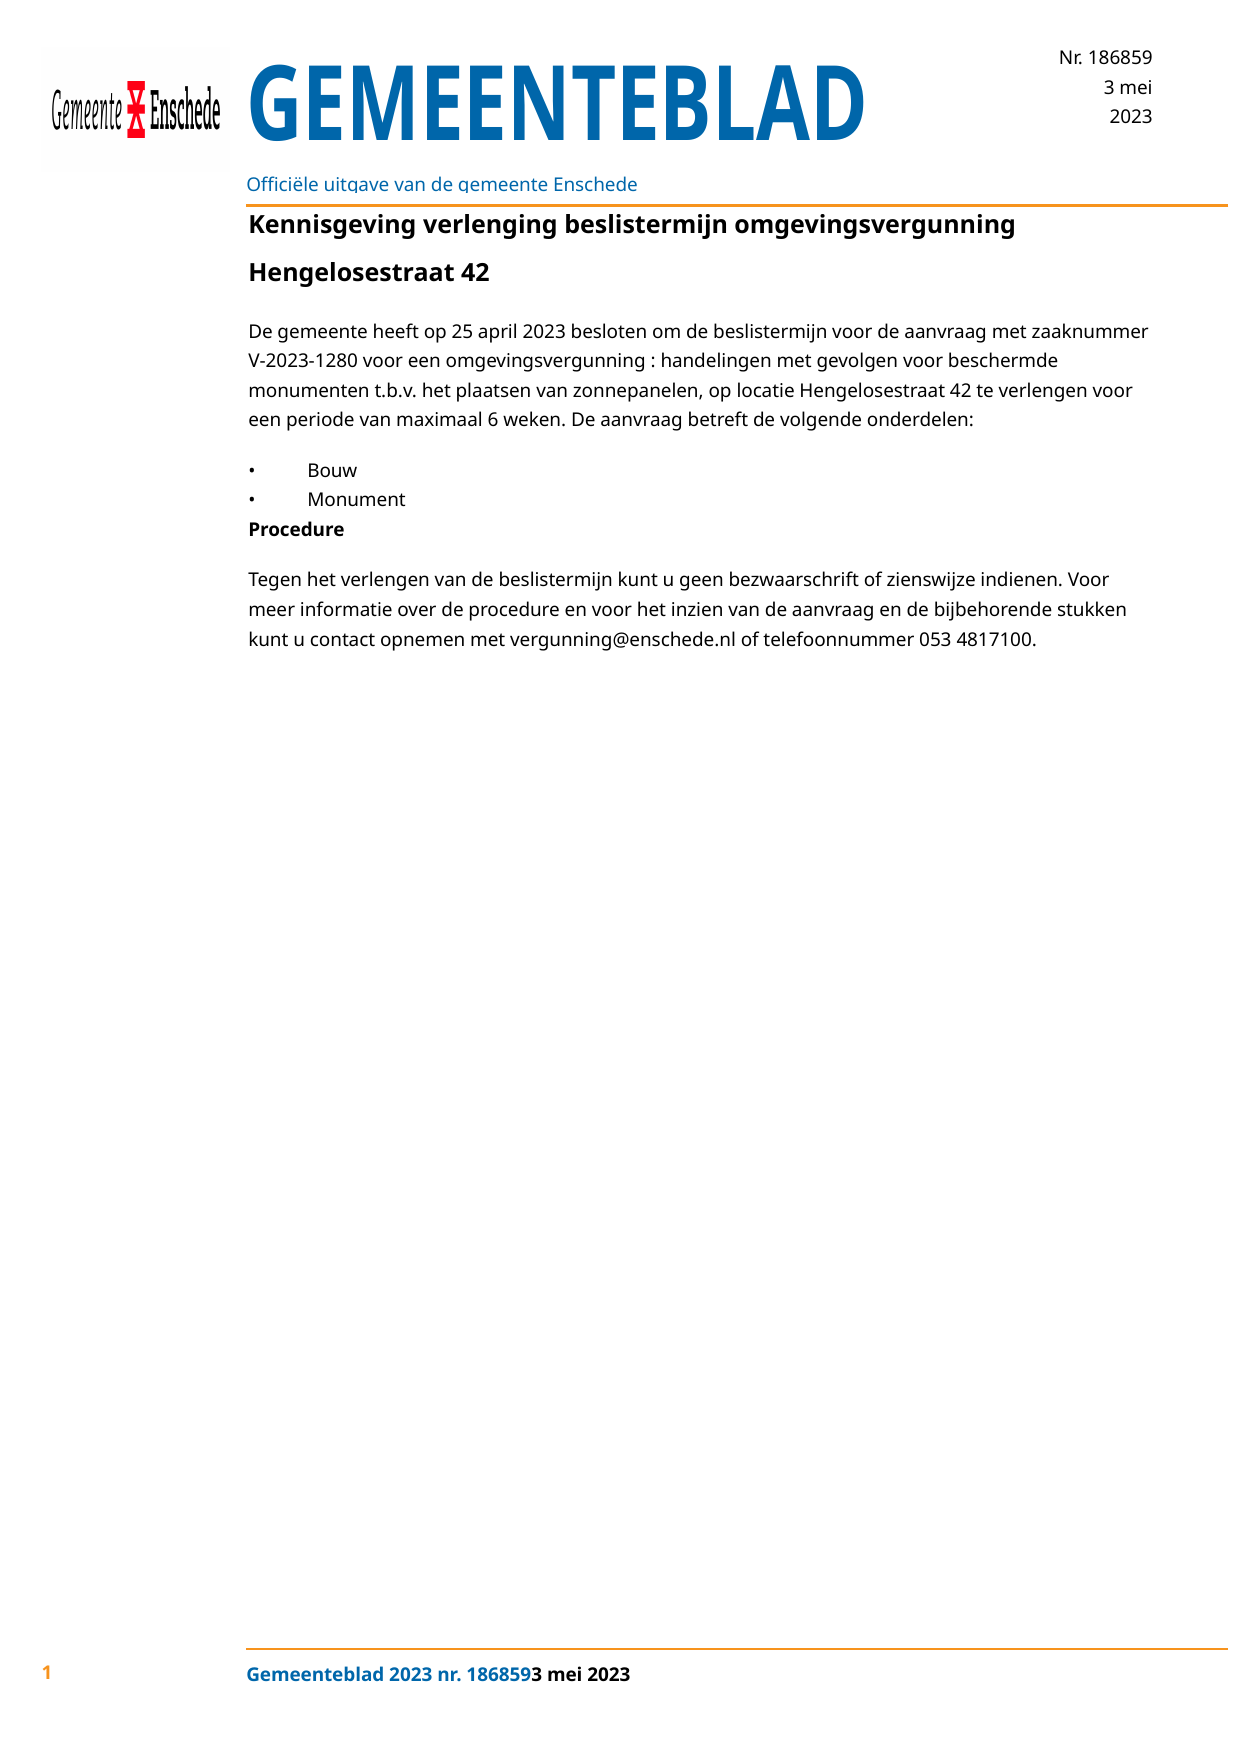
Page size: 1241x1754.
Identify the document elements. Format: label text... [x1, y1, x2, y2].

text Procedure [248, 516, 1152, 542]
list Monument [248, 487, 1152, 512]
text Tegen het verlengen van de beslistermijn kunt u geen bezwaarschrift of zienswijze indienen. Voor meer informatie over de procedure en voor het inzien van de aanvraag en de bijbehorende stukken kunt u contact opnemen met vergunning@enschede.nl of telefoonnummer 053 4817100. [248, 567, 1152, 652]
text Kennisgeving verlenging beslistermijn omgevingsvergunning Hengelosestraat 42 [248, 207, 1152, 288]
list Bouw [248, 457, 1152, 483]
picture [41, 47, 231, 172]
text De gemeente heeft op 25 april 2023 besloten om de beslistermijn voor de aanvraag met zaaknummer V-2023-1280 voor een omgevingsvergunning : handelingen met gevolgen voor beschermde monumenten t.b.v. het plaatsen van zonnepanelen, op locatie Hengelosestraat 42 te verlengen voor een periode van maximaal 6 weken. De aanvraag betreft de volgende onderdelen: [248, 318, 1152, 432]
